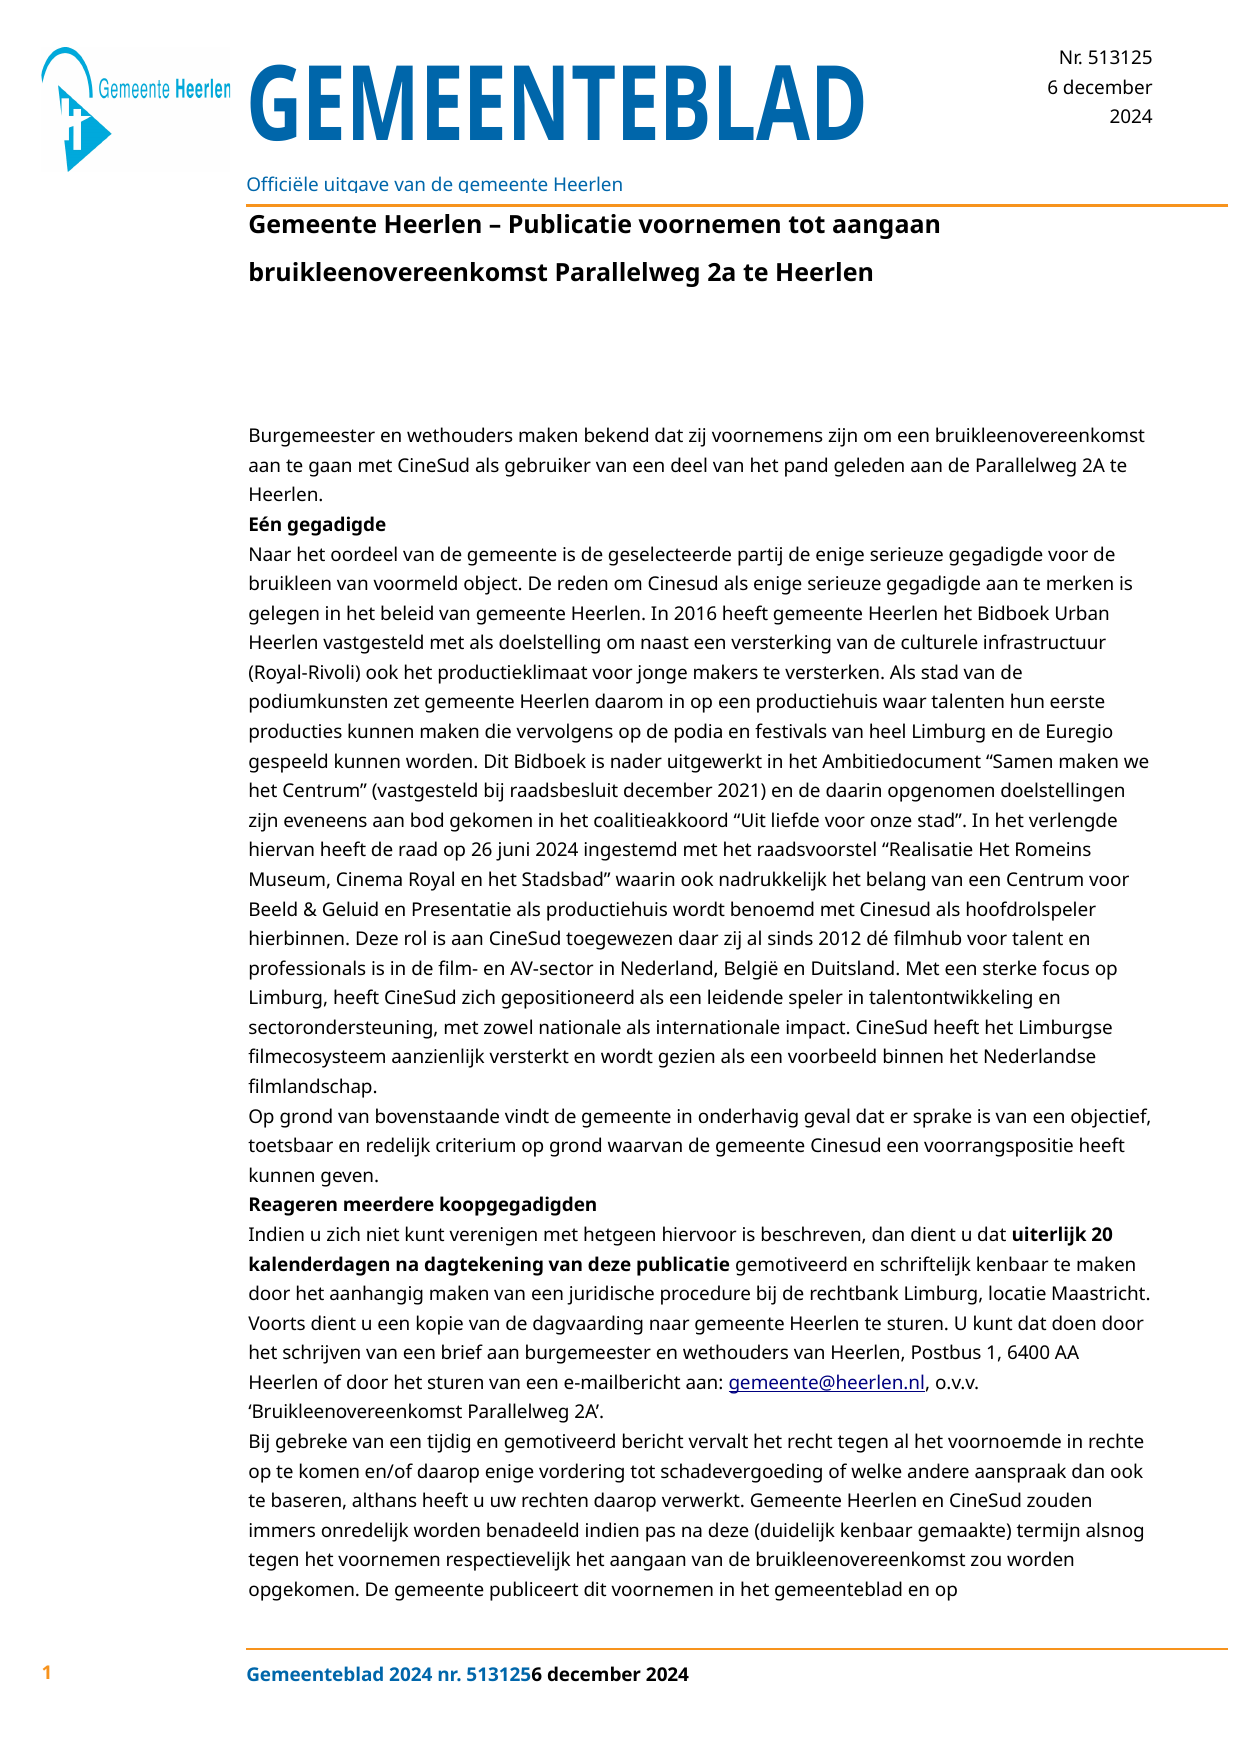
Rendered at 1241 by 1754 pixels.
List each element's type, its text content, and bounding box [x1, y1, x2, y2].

text Voorts dient u een kopie van de dagvaarding naar gemeente Heerlen te sturen. U kunt dat doen door het schrijven van een brief aan burgemeester en wethouders van Heerlen, Postbus 1, 6400 AA Heerlen of door het sturen van een e-mailbericht aan: gemeente@heerlen.nl, o.v.v. ‘Bruikleenovereenkomst Parallelweg 2A’. [248, 1310, 1152, 1424]
picture [41, 47, 59, 70]
text Eén gegadigde [248, 511, 1152, 537]
text Bij gebreke van een tijdig en gemotiveerd bericht vervalt het recht tegen al het voornoemde in rechte op te komen en/of daarop enige vordering tot schadevergoeding of welke andere aanspraak dan ook te baseren, althans heeft u uw rechten daarop verwerkt. Gemeente Heerlen en CineSud zouden immers onredelijk worden benadeeld indien pas na deze (duidelijk kenbaar gemaakte) termijn alsnog tegen het voornemen respectievelijk het aangaan van de bruikleenovereenkomst zou worden opgekomen. De gemeente publiceert dit voornemen in het gemeenteblad en op [248, 1428, 1152, 1602]
text Gemeente Heerlen – Publicatie voornemen tot aangaan bruikleenovereenkomst Parallelweg 2a te Heerlen [248, 207, 1152, 288]
picture [41, 47, 231, 172]
text Burgemeester en wethouders maken bekend dat zij voornemens zijn om een bruikleenovereenkomst aan te gaan met CineSud als gebruiker van een deel van het pand geleden aan de Parallelweg 2A te Heerlen. [248, 422, 1152, 507]
text Reageren meerdere koopgegadigden [248, 1192, 1152, 1217]
text Naar het oordeel van de gemeente is de geselecteerde partij de enige serieuze gegadigde voor de bruikleen van voormeld object. De reden om Cinesud als enige serieuze gegadigde aan te merken is gelegen in het beleid van gemeente Heerlen. In 2016 heeft gemeente Heerlen het Bidboek Urban Heerlen vastgesteld met als doelstelling om naast een versterking van de culturele infrastructuur (Royal-Rivoli) ook het productieklimaat voor jonge makers te versterken. Als stad van de podiumkunsten zet gemeente Heerlen daarom in op een productiehuis waar talenten hun eerste producties kunnen maken die vervolgens op de podia en festivals van heel Limburg en de Euregio gespeeld kunnen worden. Dit Bidboek is nader uitgewerkt in het Ambitiedocument “Samen maken we het Centrum” (vastgesteld bij raadsbesluit december 2021) en de daarin opgenomen doelstellingen zijn eveneens aan bod gekomen in het coalitieakkoord “Uit liefde voor onze stad”. In het verlengde hiervan heeft de raad op 26 juni 2024 ingestemd met het raadsvoorstel “Realisatie Het Romeins Museum, Cinema Royal en het Stadsbad” waarin ook nadrukkelijk het belang van een Centrum voor Beeld & Geluid en Presentatie als productiehuis wordt benoemd met Cinesud als hoofdrolspeler hierbinnen. Deze rol is aan CineSud toegewezen daar zij al sinds 2012 dé filmhub voor talent en professionals is in de film- en AV-sector in Nederland, België en Duitsland. Met een sterke focus op Limburg, heeft CineSud zich gepositioneerd als een leidende speler in talentontwikkeling en sectorondersteuning, met zowel nationale als internationale impact. CineSud heeft het Limburgse filmecosysteem aanzienlijk versterkt en wordt gezien als een voorbeeld binnen het Nederlandse filmlandschap. [248, 541, 1152, 1099]
text Op grond van bovenstaande vindt de gemeente in onderhavig geval dat er sprake is van een objectief, toetsbaar en redelijk criterium op grond waarvan de gemeente Cinesud een voorrangspositie heeft kunnen geven. [248, 1103, 1152, 1188]
text Indien u zich niet kunt verenigen met hetgeen hiervoor is beschreven, dan dient u dat uiterlijk 20 kalenderdagen na dagtekening van deze publicatie gemotiveerd en schriftelijk kenbaar te maken door het aanhangig maken van een juridische procedure bij de rechtbank Limburg, locatie Maastricht. [248, 1221, 1152, 1306]
